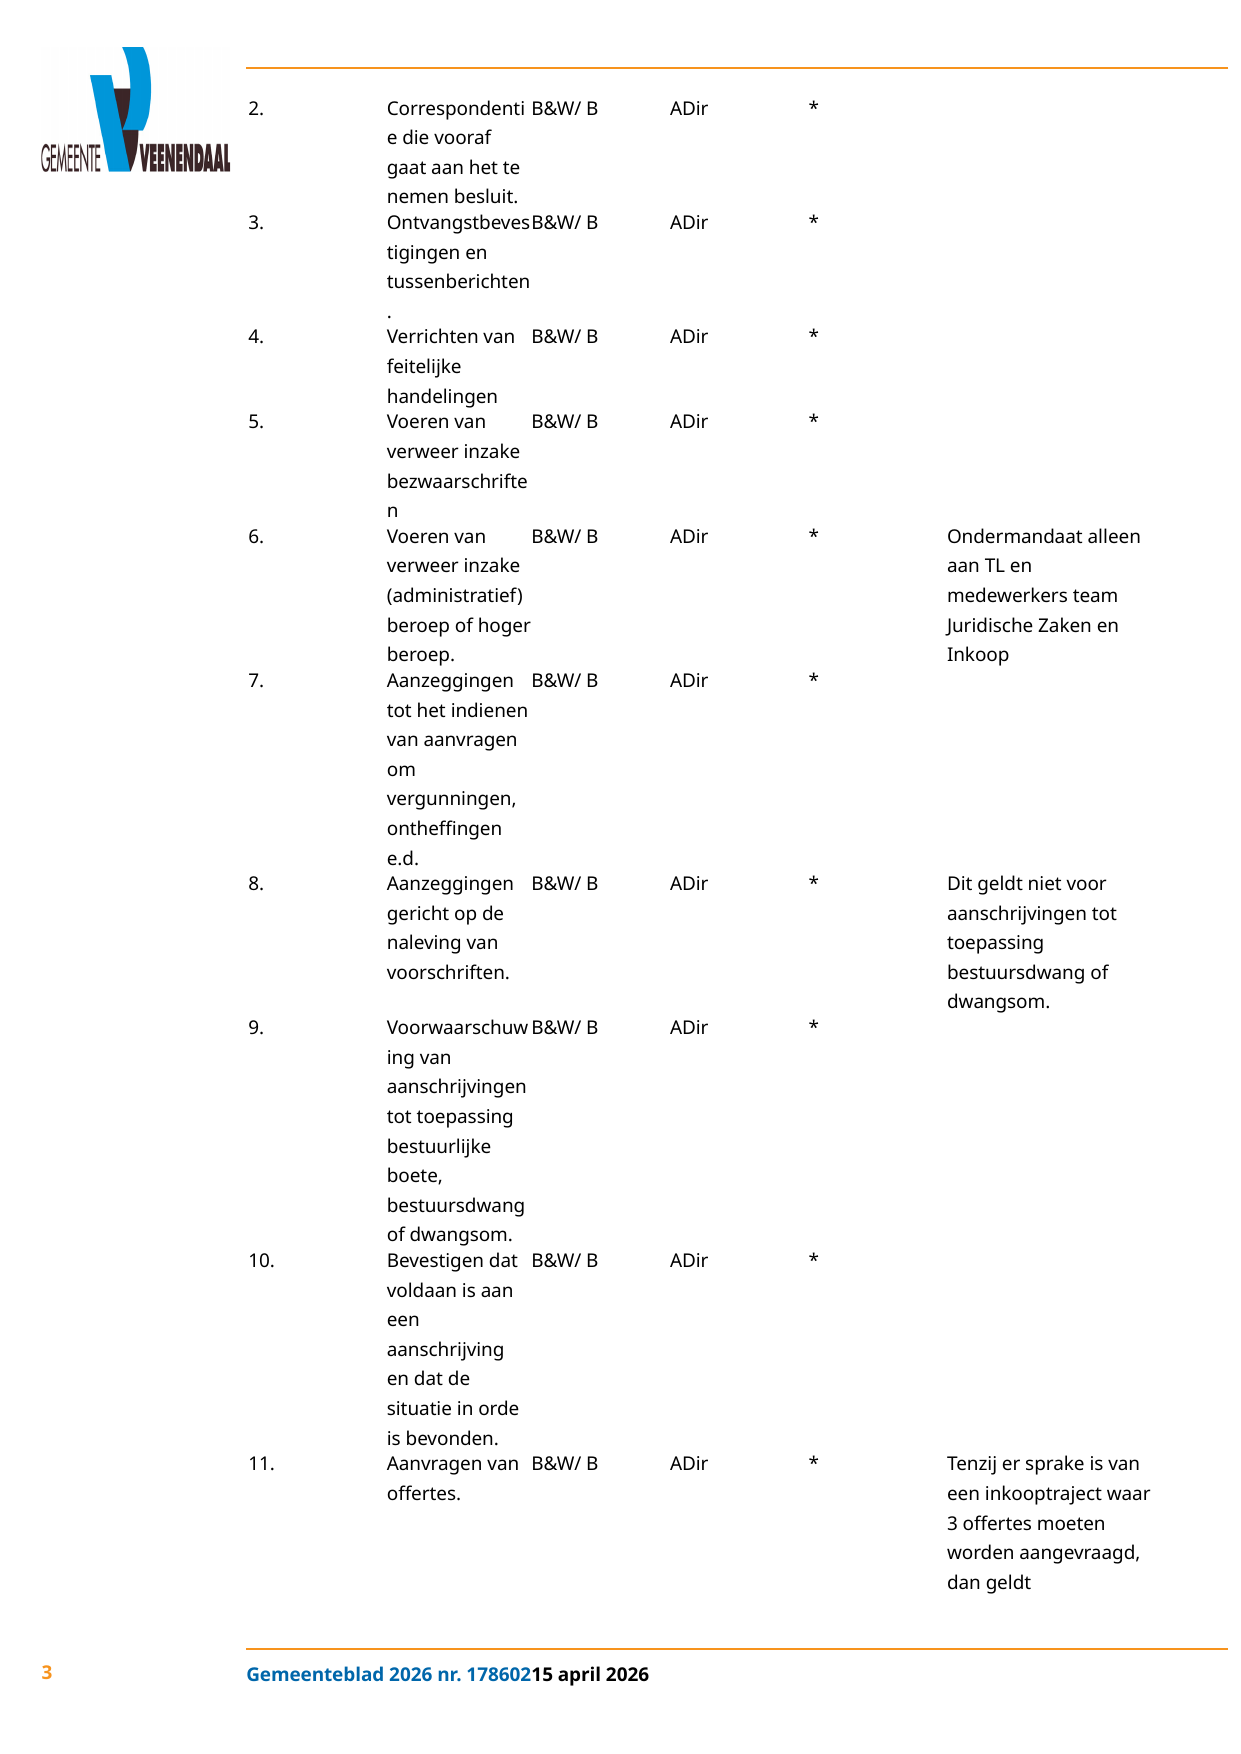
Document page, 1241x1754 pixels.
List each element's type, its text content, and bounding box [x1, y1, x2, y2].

table_cell Bevestigen dat voldaan is aan een aanschrijving en dat de situatie in orde is bevonden. [387, 1247, 531, 1451]
table_cell [947, 1247, 1152, 1451]
table_cell 4. [248, 324, 387, 409]
table_cell 8. [248, 870, 387, 1014]
table_cell 6. [248, 523, 387, 667]
table_cell Dit geldt niet voor aanschrijvingen tot toepassing bestuursdwang of dwangsom. [947, 870, 1152, 1014]
table_cell Voeren van verweer inzake bezwaarschriften [387, 409, 531, 523]
table_cell * [808, 1247, 947, 1451]
table_cell ADir [670, 1451, 808, 1594]
table_cell B&W/ B [531, 209, 670, 324]
table_cell Aanzeggingen gericht op de naleving van voorschriften. [387, 870, 531, 1014]
table_cell * [808, 523, 947, 667]
table_cell [947, 667, 1152, 870]
table_cell B&W/ B [531, 870, 670, 1014]
table_cell 3. [248, 209, 387, 324]
table_cell B&W/ B [531, 1015, 670, 1247]
table_cell * [808, 1015, 947, 1247]
table_cell * [808, 95, 947, 209]
table_cell Verrichten van feitelijke handelingen [387, 324, 531, 409]
table_cell * [808, 667, 947, 870]
table_cell B&W/ B [531, 667, 670, 870]
table_cell 10. [248, 1247, 387, 1451]
table_cell [947, 324, 1152, 409]
table_cell B&W/ B [531, 95, 670, 209]
table_cell ADir [670, 870, 808, 1014]
table_cell ADir [670, 409, 808, 523]
table_cell Correspondentie die vooraf gaat aan het te nemen besluit. [387, 95, 531, 209]
table_cell B&W/ B [531, 1451, 670, 1594]
table_cell * [808, 324, 947, 409]
table_cell * [808, 870, 947, 1014]
picture [123, 47, 231, 172]
table_cell ADir [670, 667, 808, 870]
table_cell [947, 95, 1152, 209]
table_cell * [808, 409, 947, 523]
table_cell [947, 409, 1152, 523]
table_cell ADir [670, 209, 808, 324]
table_cell Aanzeggingen tot het indienen van aanvragen om vergunningen, ontheffingen e.d. [387, 667, 531, 870]
table_cell B&W/ B [531, 324, 670, 409]
table_cell * [808, 209, 947, 324]
table_cell 9. [248, 1015, 387, 1247]
table_cell 7. [248, 667, 387, 870]
table_cell Voorwaarschuwing van aanschrijvingen tot toepassing bestuurlijke boete, bestuursdwang of dwangsom. [387, 1015, 531, 1247]
table_cell Tenzij er sprake is van een inkooptraject waar 3 offertes moeten worden aangevraagd, dan geldt [947, 1451, 1152, 1594]
table_cell Aanvragen van offertes. [387, 1451, 531, 1594]
table_cell Ondermandaat alleen aan TL en medewerkers team Juridische Zaken en Inkoop [947, 523, 1152, 667]
table_cell ADir [670, 95, 808, 209]
table_cell * [808, 1451, 947, 1594]
table_cell Ontvangstbevestigingen en tussenberichten. [387, 209, 531, 324]
table_cell 11. [248, 1451, 387, 1594]
table_cell 5. [248, 409, 387, 523]
table_cell B&W/ B [531, 1247, 670, 1451]
table_cell [947, 209, 1152, 324]
table_cell 2. [248, 95, 387, 209]
table_cell ADir [670, 523, 808, 667]
table_cell Voeren van verweer inzake (administratief) beroep of hoger beroep. [387, 523, 531, 667]
table_cell B&W/ B [531, 409, 670, 523]
table_cell ADir [670, 324, 808, 409]
table_cell ADir [670, 1247, 808, 1451]
table_cell ADir [670, 1015, 808, 1247]
table_cell [947, 1015, 1152, 1247]
table_cell B&W/ B [531, 523, 670, 667]
picture [41, 47, 130, 172]
